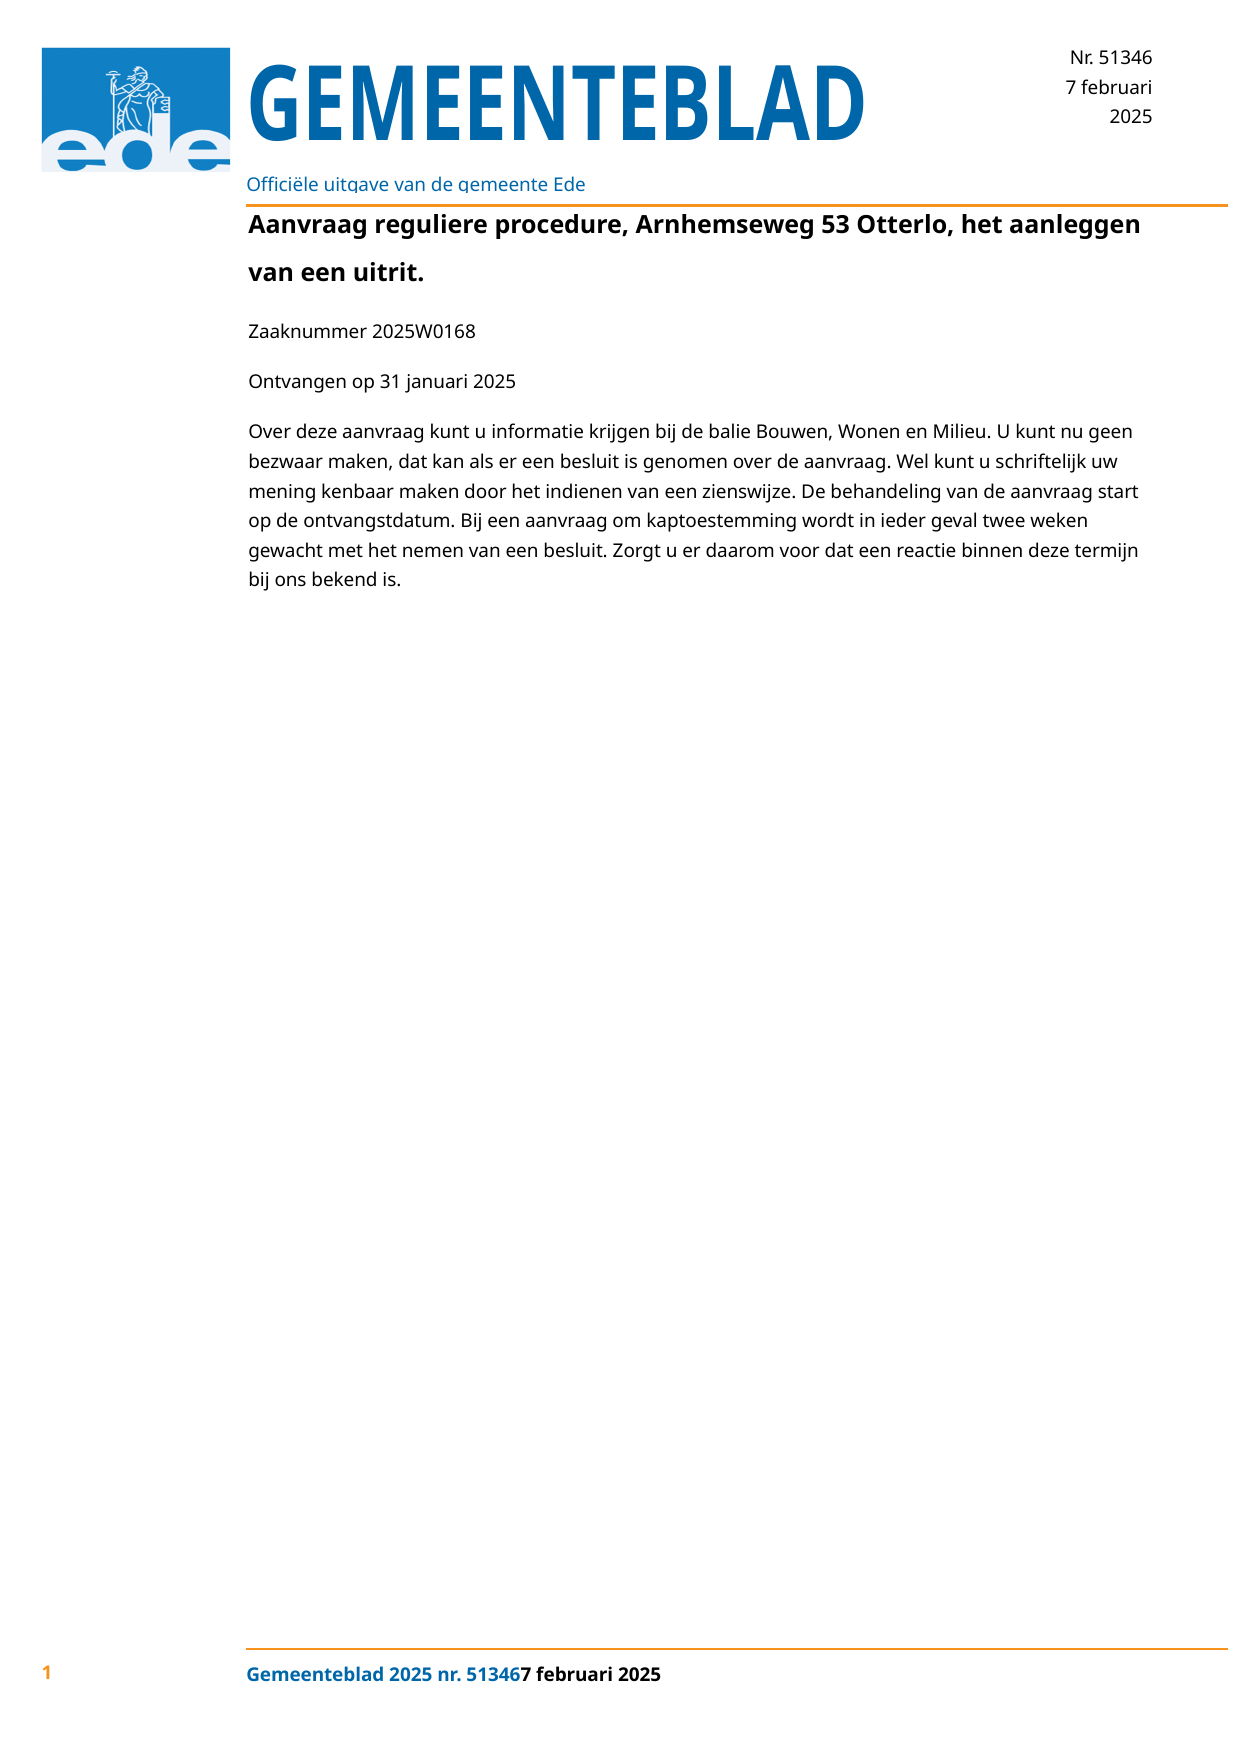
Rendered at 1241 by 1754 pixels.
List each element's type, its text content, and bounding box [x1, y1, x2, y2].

text Ontvangen op 31 januari 2025 [248, 368, 1152, 394]
text Over deze aanvraag kunt u informatie krijgen bij de balie Bouwen, Wonen en Milieu. U kunt nu geen bezwaar maken, dat kan als er een besluit is genomen over de aanvraag. Wel kunt u schriftelijk uw mening kenbaar maken door het indienen van een zienswijze. De behandeling van de aanvraag start op de ontvangstdatum. Bij een aanvraag om kaptoestemming wordt in ieder geval twee weken gewacht met het nemen van een besluit. Zorgt u er daarom voor dat een reactie binnen deze termijn bij ons bekend is. [248, 419, 1152, 592]
text Aanvraag reguliere procedure, Arnhemseweg 53 Otterlo, het aanleggen van een uitrit. [248, 207, 1152, 288]
picture [41, 47, 231, 172]
text Zaaknummer 2025W0168 [248, 318, 1152, 344]
